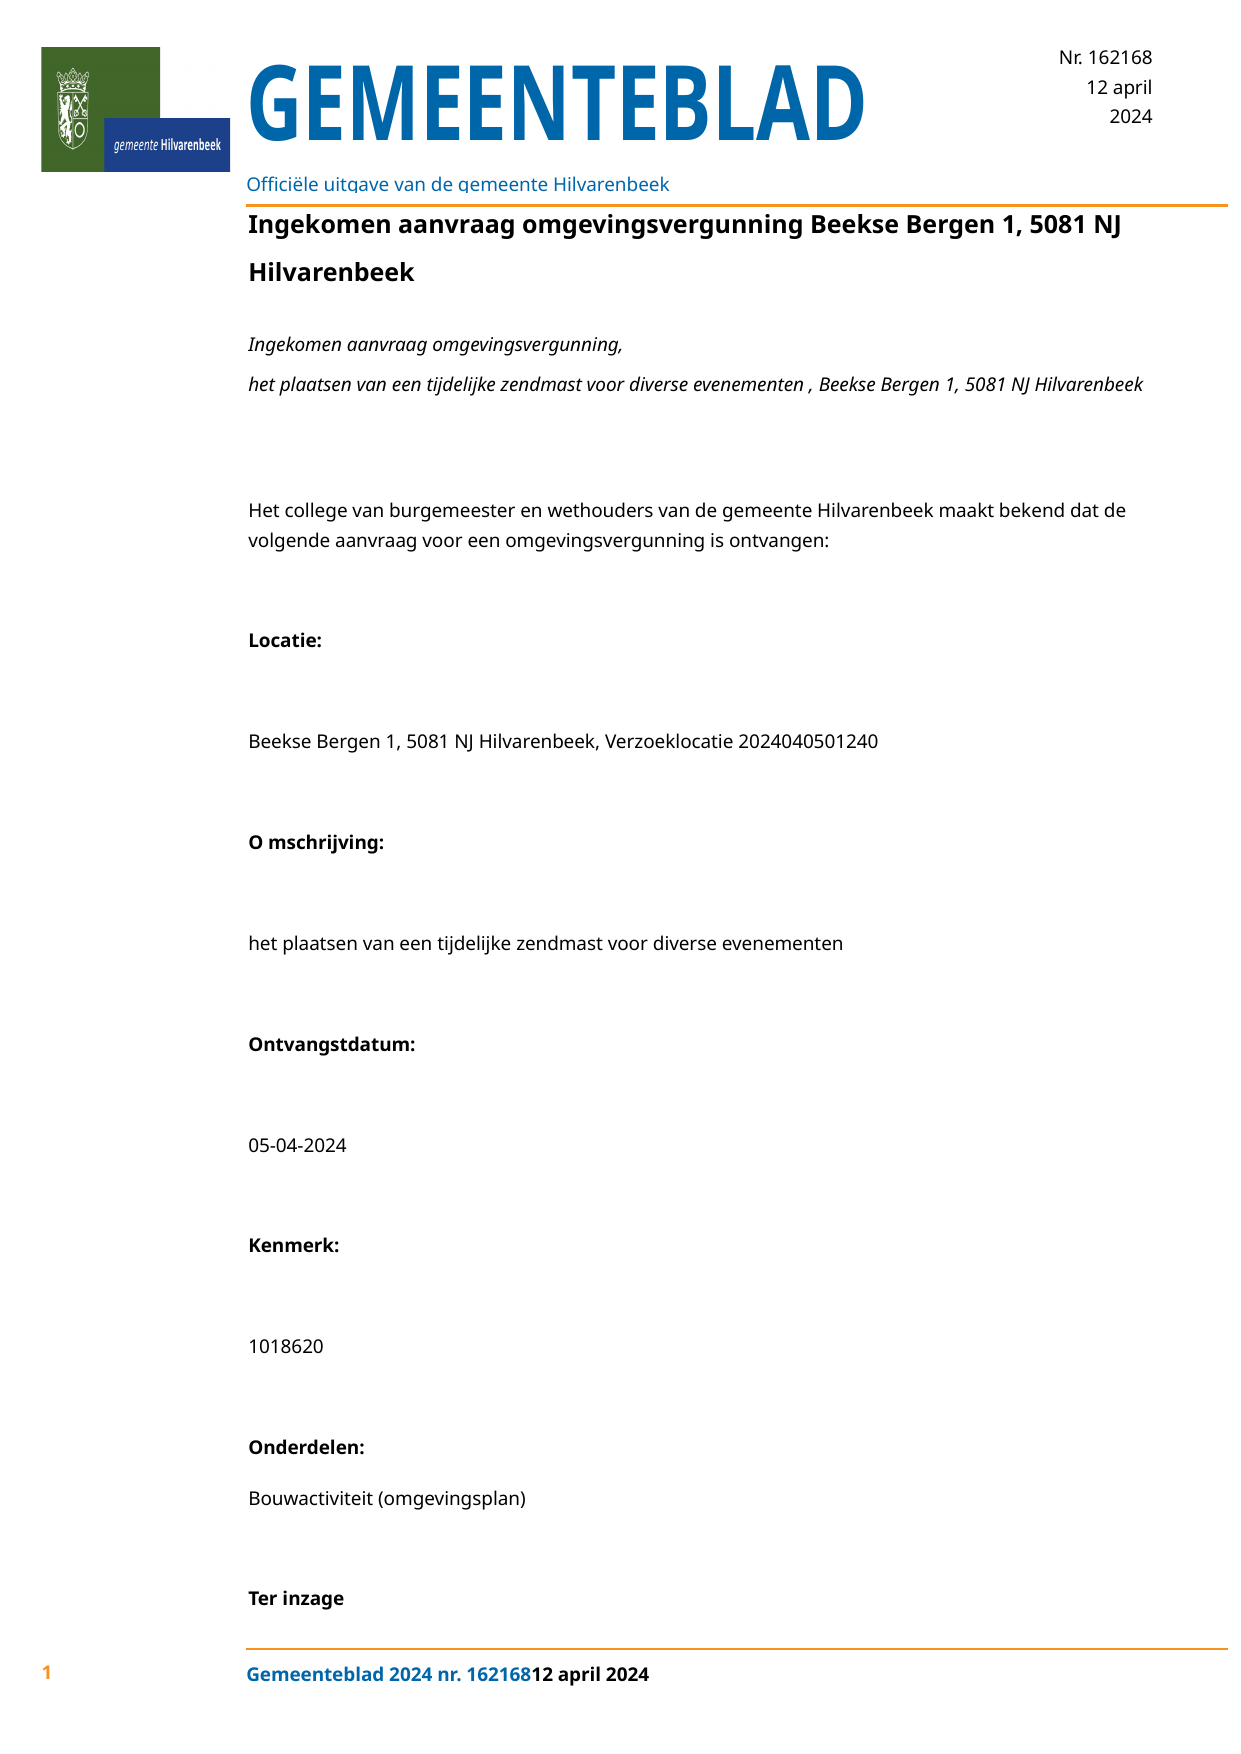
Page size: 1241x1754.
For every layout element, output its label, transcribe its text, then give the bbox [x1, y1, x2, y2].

text Locatie: [248, 628, 1152, 653]
text Het college van burgemeester en wethouders van de gemeente Hilvarenbeek maakt bekend dat de volgende aanvraag voor een omgevingsvergunning is ontvangen: [248, 497, 1152, 553]
text Beekse Bergen 1, 5081 NJ Hilvarenbeek, Verzoeklocatie 2024040501240 [248, 728, 1152, 754]
text Ontvangstdatum: [248, 1031, 1152, 1057]
text Kenmerk: [248, 1233, 1152, 1258]
text het plaatsen van een tijdelijke zendmast voor diverse evenementen [248, 930, 1152, 956]
text 1018620 [248, 1333, 1152, 1359]
text O mschrijving: [248, 829, 1152, 855]
text het plaatsen van een tijdelijke zendmast voor diverse evenementen , Beekse Bergen 1, 5081 NJ Hilvarenbeek [248, 371, 1152, 396]
text Ingekomen aanvraag omgevingsvergunning Beekse Bergen 1, 5081 NJ Hilvarenbeek [248, 207, 1152, 288]
text Onderdelen: [248, 1434, 1152, 1460]
text Ingekomen aanvraag omgevingsvergunning, [248, 331, 1152, 357]
text 05-04-2024 [248, 1132, 1152, 1158]
picture [41, 47, 231, 172]
text Bouwactiviteit (omgevingsplan) [248, 1485, 1152, 1511]
text Ter inzage [248, 1586, 1152, 1611]
